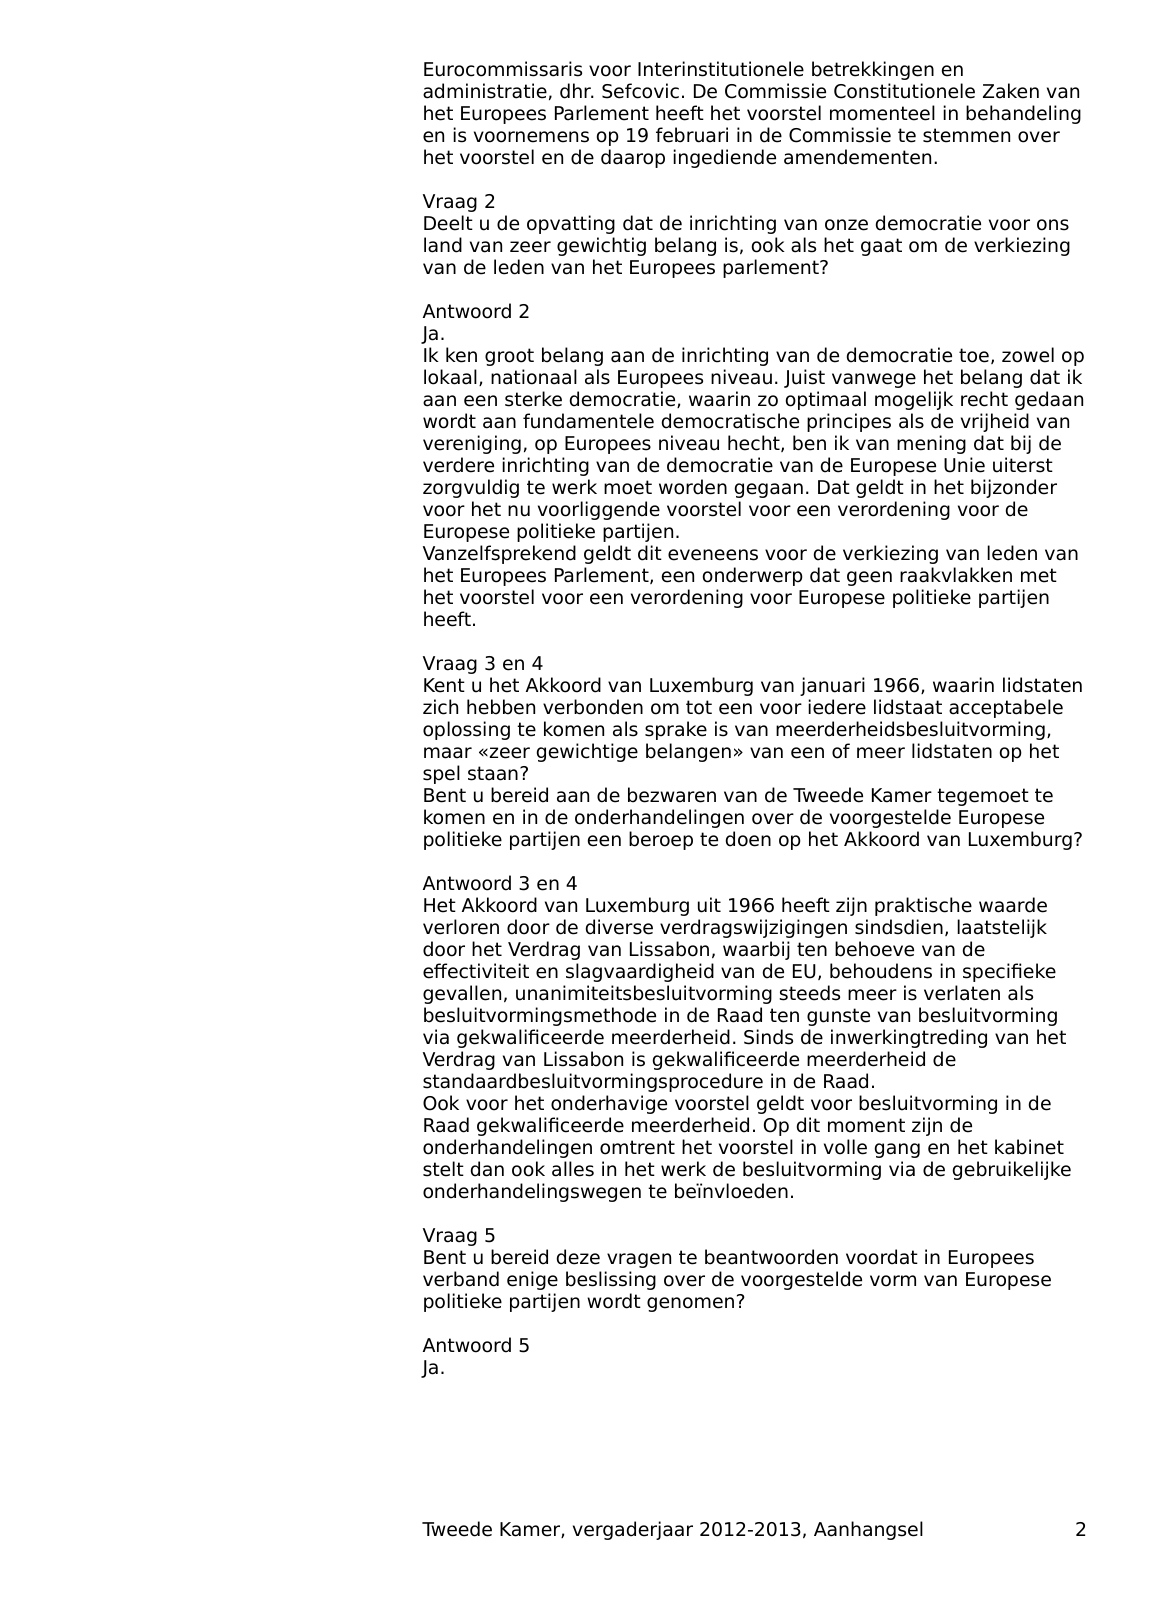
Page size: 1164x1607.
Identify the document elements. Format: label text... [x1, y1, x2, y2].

text Bent u bereid deze vragen te beantwoorden voordat in Europees verband enige beslissing over de voorgestelde vorm van Europese politieke partijen wordt genomen? [422, 1247, 1087, 1313]
text Deelt u de opvatting dat de inrichting van onze democratie voor ons land van zeer gewichtig belang is, ook als het gaat om de verkiezing van de leden van het Europees parlement? [422, 213, 1087, 279]
text Eurocommissaris voor Interinstitutionele betrekkingen en administratie, dhr. Sefcovic. De Commissie Constitutionele Zaken van het Europees Parlement heeft het voorstel momenteel in behandeling en is voornemens op 19 februari in de Commissie te stemmen over het voorstel en de daarop ingediende amendementen. [422, 59, 1087, 169]
text Vraag 5 [422, 1225, 1087, 1247]
text Antwoord 2 [422, 301, 1087, 323]
text Antwoord 3 en 4 [422, 873, 1087, 895]
text Antwoord 5 [422, 1335, 1087, 1357]
text Ik ken groot belang aan de inrichting van de democratie toe, zowel op lokaal, nationaal als Europees niveau. Juist vanwege het belang dat ik aan een sterke democratie, waarin zo optimaal mogelijk recht gedaan wordt aan fundamentele democratische principes als de vrijheid van vereniging, op Europees niveau hecht, ben ik van mening dat bij de verdere inrichting van de democratie van de Europese Unie uiterst zorgvuldig te werk moet worden gegaan. Dat geldt in het bijzonder voor het nu voorliggende voorstel voor een verordening voor de Europese politieke partijen. [422, 345, 1087, 543]
text Ook voor het onderhavige voorstel geldt voor besluitvorming in de Raad gekwalificeerde meerderheid. Op dit moment zijn de onderhandelingen omtrent het voorstel in volle gang en het kabinet stelt dan ook alles in het werk de besluitvorming via de gebruikelijke onderhandelingswegen te beïnvloeden. [422, 1093, 1087, 1203]
text Ja. [422, 1357, 1087, 1379]
text Het Akkoord van Luxemburg uit 1966 heeft zijn praktische waarde verloren door de diverse verdragswijzigingen sindsdien, laatstelijk door het Verdrag van Lissabon, waarbij ten behoeve van de effectiviteit en slagvaardigheid van de EU, behoudens in specifieke gevallen, unanimiteitsbesluitvorming steeds meer is verlaten als besluitvormingsmethode in de Raad ten gunste van besluitvorming via gekwalificeerde meerderheid. Sinds de inwerkingtreding van het Verdrag van Lissabon is gekwalificeerde meerderheid de standaardbesluitvormingsprocedure in de Raad. [422, 895, 1087, 1093]
text Ja. [422, 323, 1087, 345]
text Vraag 3 en 4 [422, 653, 1087, 675]
text Kent u het Akkoord van Luxemburg van januari 1966, waarin lidstaten zich hebben verbonden om tot een voor iedere lidstaat acceptabele oplossing te komen als sprake is van meerderheidsbesluitvorming, maar «zeer gewichtige belangen» van een of meer lidstaten op het spel staan? [422, 675, 1087, 785]
text Vanzelfsprekend geldt dit eveneens voor de verkiezing van leden van het Europees Parlement, een onderwerp dat geen raakvlakken met het voorstel voor een verordening voor Europese politieke partijen heeft. [422, 543, 1087, 631]
text Vraag 2 [422, 191, 1087, 213]
text Bent u bereid aan de bezwaren van de Tweede Kamer tegemoet te komen en in de onderhandelingen over de voorgestelde Europese politieke partijen een beroep te doen op het Akkoord van Luxemburg? [422, 785, 1087, 851]
